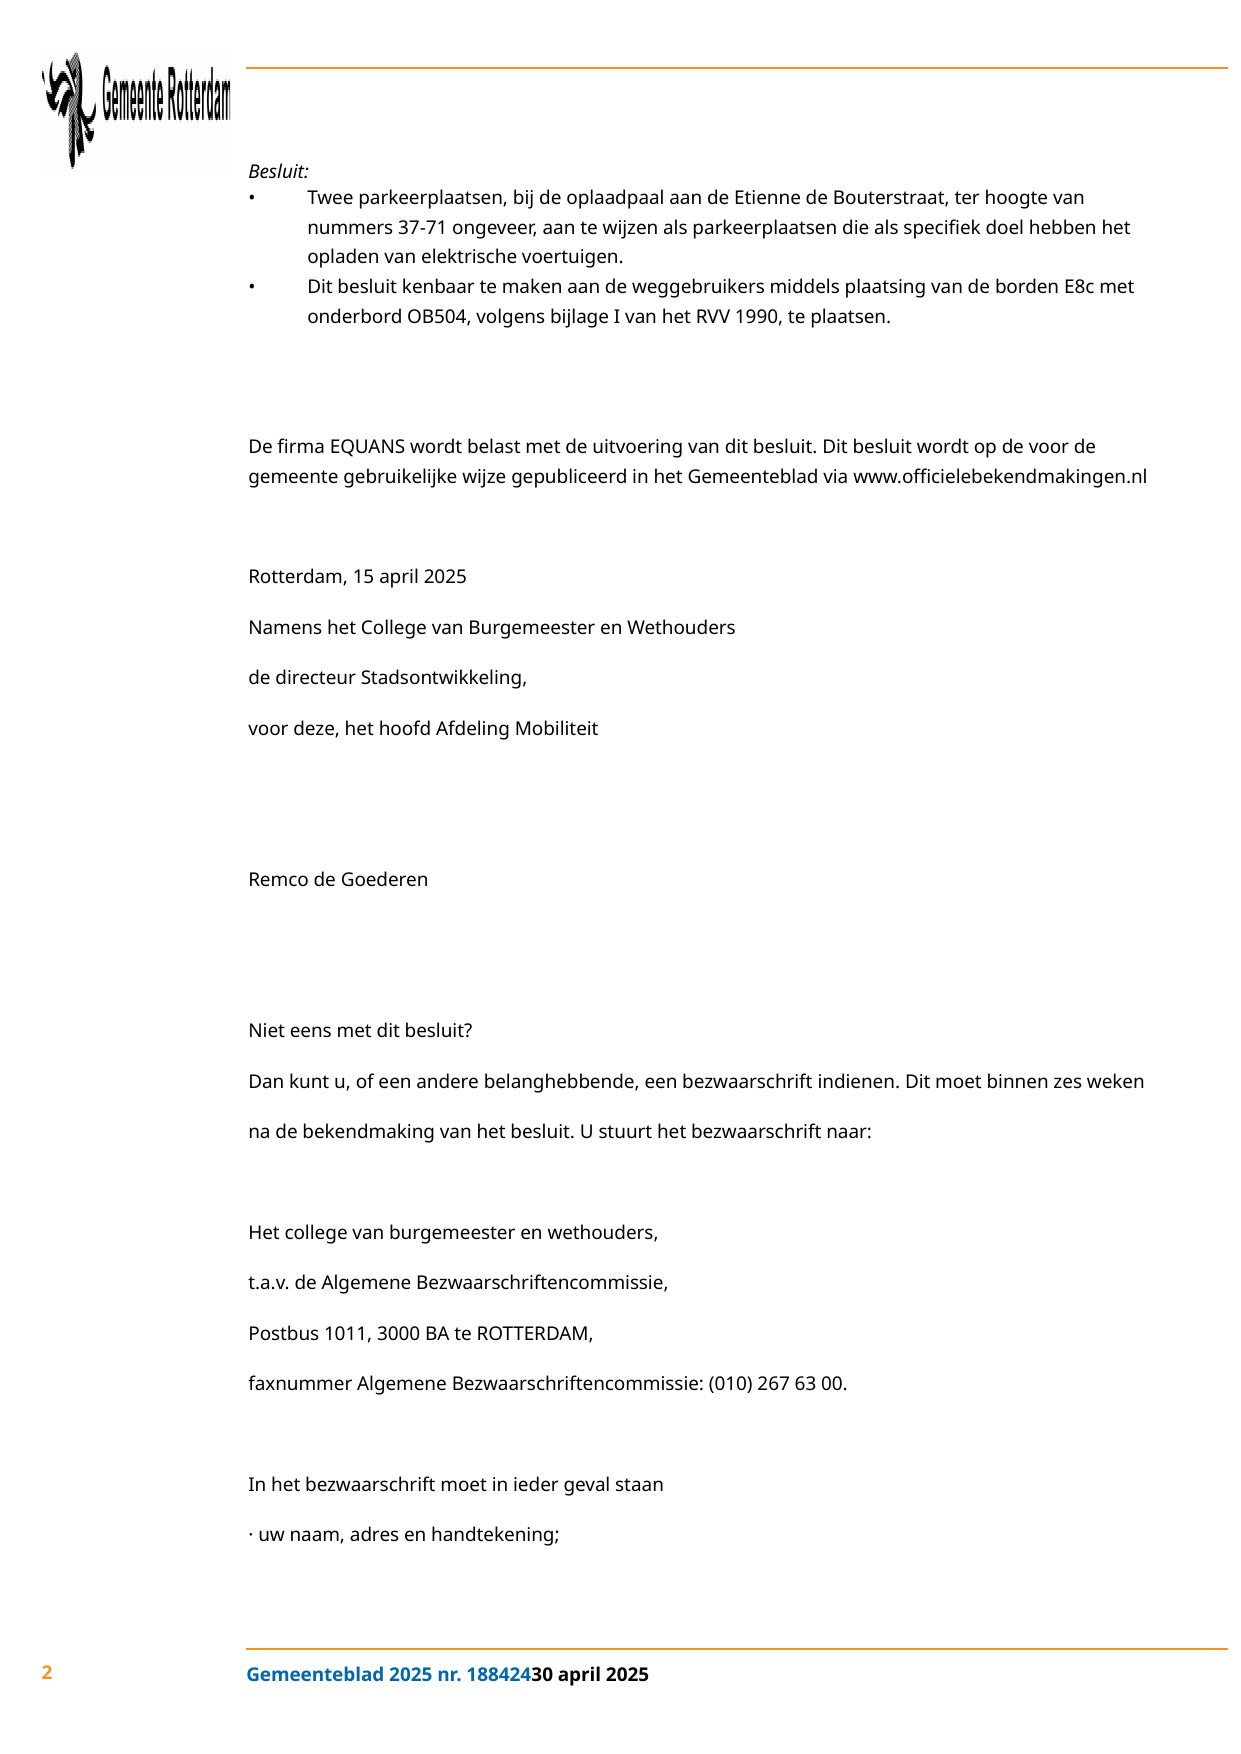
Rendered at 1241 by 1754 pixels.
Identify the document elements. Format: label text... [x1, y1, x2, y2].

picture [41, 47, 231, 172]
list Dit besluit kenbaar te maken aan de weggebruikers middels plaatsing van de borden E8c met onderbord OB504, volgens bijlage I van het RVV 1990, te plaatsen. [248, 273, 1152, 328]
list Twee parkeerplaatsen, bij de oplaadpaal aan de Etienne de Bouterstraat, ter hoogte van nummers 37-71 ongeveer, aan te wijzen als parkeerplaatsen die als specifiek doel hebben het opladen van elektrische voertuigen. [248, 184, 1152, 269]
text · uw naam, adres en handtekening; [248, 1522, 1152, 1547]
text Dan kunt u, of een andere belanghebbende, een bezwaarschrift indienen. Dit moet binnen zes weken [248, 1068, 1152, 1093]
text na de bekendmaking van het besluit. U stuurt het bezwaarschrift naar: [248, 1118, 1152, 1144]
text Niet eens met dit besluit? [248, 1017, 1152, 1043]
text voor deze, het hoofd Afdeling Mobiliteit [248, 715, 1152, 741]
text Rotterdam, 15 april 2025 [248, 564, 1152, 589]
text Het college van burgemeester en wethouders, [248, 1219, 1152, 1245]
text t.a.v. de Algemene Bezwaarschriftencommissie, [248, 1269, 1152, 1295]
text Namens het College van Burgemeester en Wethouders [248, 614, 1152, 640]
text De firma EQUANS wordt belast met de uitvoering van dit besluit. Dit besluit wordt op de voor de gemeente gebruikelijke wijze gepubliceerd in het Gemeenteblad via www.officielebekendmakingen.nl [248, 433, 1152, 488]
text Postbus 1011, 3000 BA te ROTTERDAM, [248, 1320, 1152, 1346]
text Remco de Goederen [248, 866, 1152, 892]
text de directeur Stadsontwikkeling, [248, 664, 1152, 690]
text faxnummer Algemene Bezwaarschriftencommissie: (010) 267 63 00. [248, 1370, 1152, 1396]
text In het bezwaarschrift moet in ieder geval staan [248, 1471, 1152, 1497]
text Besluit: [248, 159, 1152, 184]
